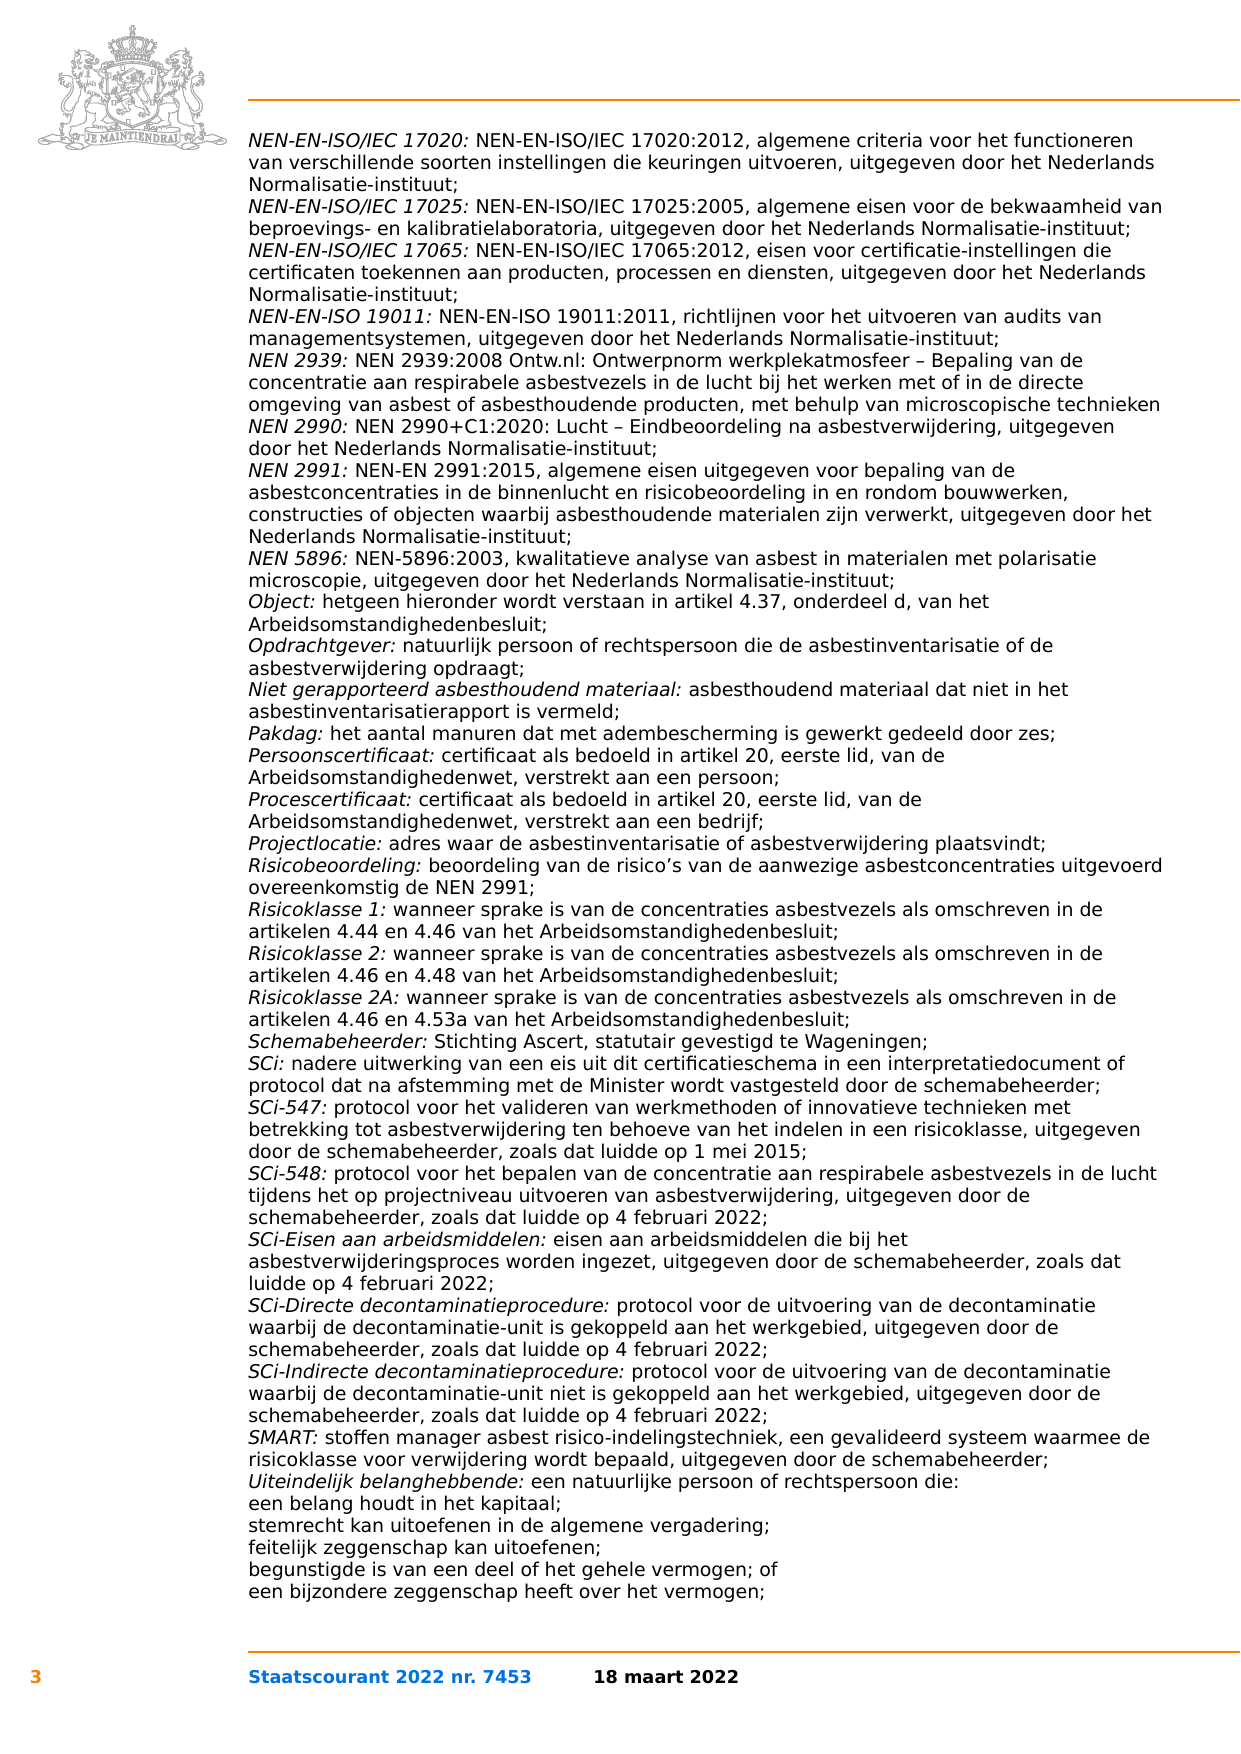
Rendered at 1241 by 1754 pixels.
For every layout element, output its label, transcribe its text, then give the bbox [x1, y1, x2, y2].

text Pakdag: het aantal manuren dat met adembescherming is gewerkt gedeeld door zes; [248, 723, 1163, 745]
text Risicoklasse 1: wanneer sprake is van de concentraties asbestvezels als omschreven in de artikelen 4.44 en 4.46 van het Arbeidsomstandighedenbesluit; [248, 899, 1163, 943]
text SCi-547: protocol voor het valideren van werkmethoden of innovatieve technieken met betrekking tot asbestverwijdering ten behoeve van het indelen in een risicoklasse, uitgegeven door de schemabeheerder, zoals dat luidde op 1 mei 2015; [248, 1097, 1163, 1163]
text SMART: stoffen manager asbest risico-indelingstechniek, een gevalideerd systeem waarmee de risicoklasse voor verwijdering wordt bepaald, uitgegeven door de schemabeheerder; [248, 1427, 1163, 1471]
text NEN-EN-ISO/IEC 17025: NEN-EN-ISO/IEC 17025:2005, algemene eisen voor de bekwaamheid van beproevings- en kalibratielaboratoria, uitgegeven door het Nederlands Normalisatie-instituut; [248, 196, 1163, 240]
text NEN-EN-ISO/IEC 17020: NEN-EN-ISO/IEC 17020:2012, algemene criteria voor het functioneren van verschillende soorten instellingen die keuringen uitvoeren, uitgegeven door het Nederlands Normalisatie-instituut; [248, 130, 1163, 196]
text NEN-EN-ISO/IEC 17065: NEN-EN-ISO/IEC 17065:2012, eisen voor certificatie-instellingen die certificaten toekennen aan producten, processen en diensten, uitgegeven door het Nederlands Normalisatie-instituut; [248, 240, 1163, 306]
text NEN 2991: NEN-EN 2991:2015, algemene eisen uitgegeven voor bepaling van de asbestconcentraties in de binnenlucht en risicobeoordeling in en rondom bouwwerken, constructies of objecten waarbij asbesthoudende materialen zijn verwerkt, uitgegeven door het Nederlands Normalisatie-instituut; [248, 459, 1163, 547]
text een belang houdt in het kapitaal; [248, 1493, 1163, 1514]
text SCi-548: protocol voor het bepalen van de concentratie aan respirabele asbestvezels in de lucht tijdens het op projectniveau uitvoeren van asbestverwijdering, uitgegeven door de schemabeheerder, zoals dat luidde op 4 februari 2022; [248, 1163, 1163, 1229]
text NEN 2939: NEN 2939:2008 Ontw.nl: Ontwerpnorm werkplekatmosfeer – Bepaling van de concentratie aan respirabele asbestvezels in de lucht bij het werken met of in de directe omgeving van asbest of asbesthoudende producten, met behulp van microscopische technieken [248, 350, 1163, 416]
text Opdrachtgever: natuurlijk persoon of rechtspersoon die de asbestinventarisatie of de asbestverwijdering opdraagt; [248, 635, 1163, 679]
text stemrecht kan uitoefenen in de algemene vergadering; [248, 1514, 1163, 1537]
text SCi-Eisen aan arbeidsmiddelen: eisen aan arbeidsmiddelen die bij het asbestverwijderingsproces worden ingezet, uitgegeven door de schemabeheerder, zoals dat luidde op 4 februari 2022; [248, 1229, 1163, 1295]
text Projectlocatie: adres waar de asbestinventarisatie of asbestverwijdering plaatsvindt; [248, 833, 1163, 855]
text NEN 2990: NEN 2990+C1:2020: Lucht – Eindbeoordeling na asbestverwijdering, uitgegeven door het Nederlands Normalisatie-instituut; [248, 416, 1163, 459]
text Uiteindelijk belanghebbende: een natuurlijke persoon of rechtspersoon die: [248, 1471, 1163, 1493]
text Risicobeoordeling: beoordeling van de risico’s van de aanwezige asbestconcentraties uitgevoerd overeenkomstig de NEN 2991; [248, 855, 1163, 899]
text Object: hetgeen hieronder wordt verstaan in artikel 4.37, onderdeel d, van het Arbeidsomstandighedenbesluit; [248, 591, 1163, 635]
text een bijzondere zeggenschap heeft over het vermogen; [248, 1581, 1163, 1602]
text SCi: nadere uitwerking van een eis uit dit certificatieschema in een interpretatiedocument of protocol dat na afstemming met de Minister wordt vastgesteld door de schemabeheerder; [248, 1053, 1163, 1097]
text SCi-Directe decontaminatieprocedure: protocol voor de uitvoering van de decontaminatie waarbij de decontaminatie-unit is gekoppeld aan het werkgebied, uitgegeven door de schemabeheerder, zoals dat luidde op 4 februari 2022; [248, 1295, 1163, 1361]
text feitelijk zeggenschap kan uitoefenen; [248, 1537, 1163, 1558]
text SCi-Indirecte decontaminatieprocedure: protocol voor de uitvoering van de decontaminatie waarbij de decontaminatie-unit niet is gekoppeld aan het werkgebied, uitgegeven door de schemabeheerder, zoals dat luidde op 4 februari 2022; [248, 1361, 1163, 1427]
text Schemabeheerder: Stichting Ascert, statutair gevestigd te Wageningen; [248, 1031, 1163, 1053]
text Risicoklasse 2: wanneer sprake is van de concentraties asbestvezels als omschreven in de artikelen 4.46 en 4.48 van het Arbeidsomstandighedenbesluit; [248, 943, 1163, 987]
text Procescertificaat: certificaat als bedoeld in artikel 20, eerste lid, van de Arbeidsomstandighedenwet, verstrekt aan een bedrijf; [248, 789, 1163, 833]
picture [38, 25, 227, 150]
text Risicoklasse 2A: wanneer sprake is van de concentraties asbestvezels als omschreven in de artikelen 4.46 en 4.53a van het Arbeidsomstandighedenbesluit; [248, 987, 1163, 1031]
text Persoonscertificaat: certificaat als bedoeld in artikel 20, eerste lid, van de Arbeidsomstandighedenwet, verstrekt aan een persoon; [248, 745, 1163, 789]
text NEN 5896: NEN-5896:2003, kwalitatieve analyse van asbest in materialen met polarisatie microscopie, uitgegeven door het Nederlands Normalisatie-instituut; [248, 547, 1163, 591]
text NEN-EN-ISO 19011: NEN-EN-ISO 19011:2011, richtlijnen voor het uitvoeren van audits van managementsystemen, uitgegeven door het Nederlands Normalisatie-instituut; [248, 306, 1163, 350]
text begunstigde is van een deel of het gehele vermogen; of [248, 1558, 1163, 1581]
text Niet gerapporteerd asbesthoudend materiaal: asbesthoudend materiaal dat niet in het asbestinventarisatierapport is vermeld; [248, 679, 1163, 723]
